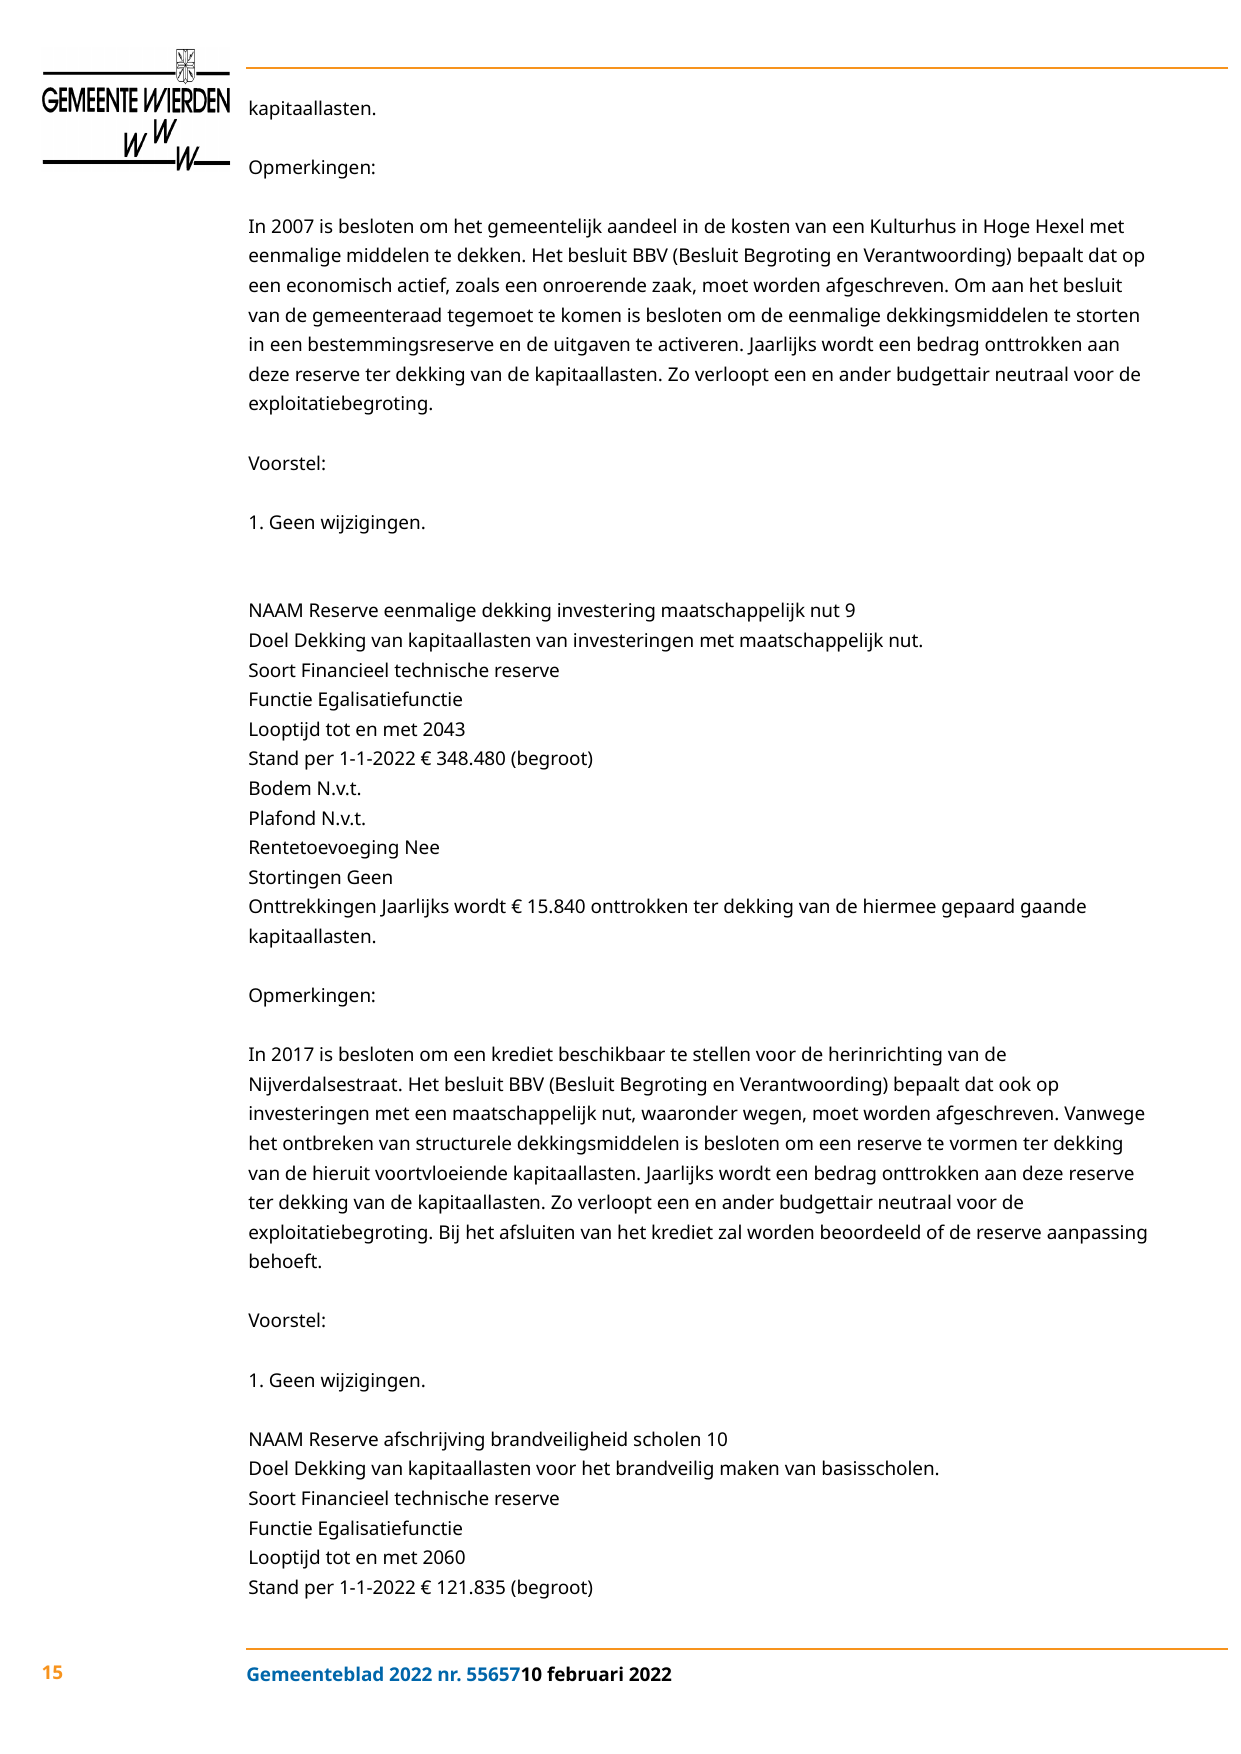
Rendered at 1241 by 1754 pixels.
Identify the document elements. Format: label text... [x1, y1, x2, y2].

text kapitaallasten. [248, 95, 1152, 121]
text Soort Financieel technische reserve [248, 1485, 1152, 1511]
text NAAM Reserve eenmalige dekking investering maatschappelijk nut 9 [248, 598, 1152, 623]
text Soort Financieel technische reserve [248, 657, 1152, 683]
text Plafond N.v.t. [248, 805, 1152, 831]
text 1. Geen wijzigingen. [248, 1367, 1152, 1393]
text Stand per 1-1-2022 € 348.480 (begroot) [248, 746, 1152, 771]
text NAAM Reserve afschrijving brandveiligheid scholen 10 [248, 1426, 1152, 1452]
text In 2007 is besloten om het gemeentelijk aandeel in de kosten van een Kulturhus in Hoge Hexel met eenmalige middelen te dekken. Het besluit BBV (Besluit Begroting en Verantwoording) bepaalt dat op een economisch actief, zoals een onroerende zaak, moet worden afgeschreven. Om aan het besluit van de gemeenteraad tegemoet te komen is besloten om de eenmalige dekkingsmiddelen te storten in een bestemmingsreserve en de uitgaven te activeren. Jaarlijks wordt een bedrag onttrokken aan deze reserve ter dekking van de kapitaallasten. Zo verloopt een en ander budgettair neutraal voor de exploitatiebegroting. [248, 213, 1152, 416]
text Looptijd tot en met 2043 [248, 716, 1152, 742]
text Functie Egalisatiefunctie [248, 686, 1152, 712]
text Opmerkingen: [248, 154, 1152, 180]
picture [41, 47, 231, 172]
text Voorstel: [248, 450, 1152, 476]
text Looptijd tot en met 2060 [248, 1544, 1152, 1570]
text Doel Dekking van kapitaallasten voor het brandveilig maken van basisscholen. [248, 1456, 1152, 1481]
text Rentetoevoeging Nee [248, 834, 1152, 860]
text Opmerkingen: [248, 982, 1152, 1008]
text In 2017 is besloten om een krediet beschikbaar te stellen voor de herinrichting van de Nijverdalsestraat. Het besluit BBV (Besluit Begroting en Verantwoording) bepaalt dat ook op investeringen met een maatschappelijk nut, waaronder wegen, moet worden afgeschreven. Vanwege het ontbreken van structurele dekkingsmiddelen is besloten om een reserve te vormen ter dekking van de hieruit voortvloeiende kapitaallasten. Jaarlijks wordt een bedrag onttrokken aan deze reserve ter dekking van de kapitaallasten. Zo verloopt een en ander budgettair neutraal voor de exploitatiebegroting. Bij het afsluiten van het krediet zal worden beoordeeld of de reserve aanpassing behoeft. [248, 1041, 1152, 1274]
text Doel Dekking van kapitaallasten van investeringen met maatschappelijk nut. [248, 627, 1152, 653]
text Functie Egalisatiefunctie [248, 1515, 1152, 1541]
text Bodem N.v.t. [248, 775, 1152, 801]
text Stortingen Geen [248, 864, 1152, 890]
text Onttrekkingen Jaarlijks wordt € 15.840 onttrokken ter dekking van de hiermee gepaard gaande kapitaallasten. [248, 893, 1152, 949]
text 1. Geen wijzigingen. [248, 509, 1152, 535]
text Voorstel: [248, 1308, 1152, 1333]
text Stand per 1-1-2022 € 121.835 (begroot) [248, 1574, 1152, 1600]
